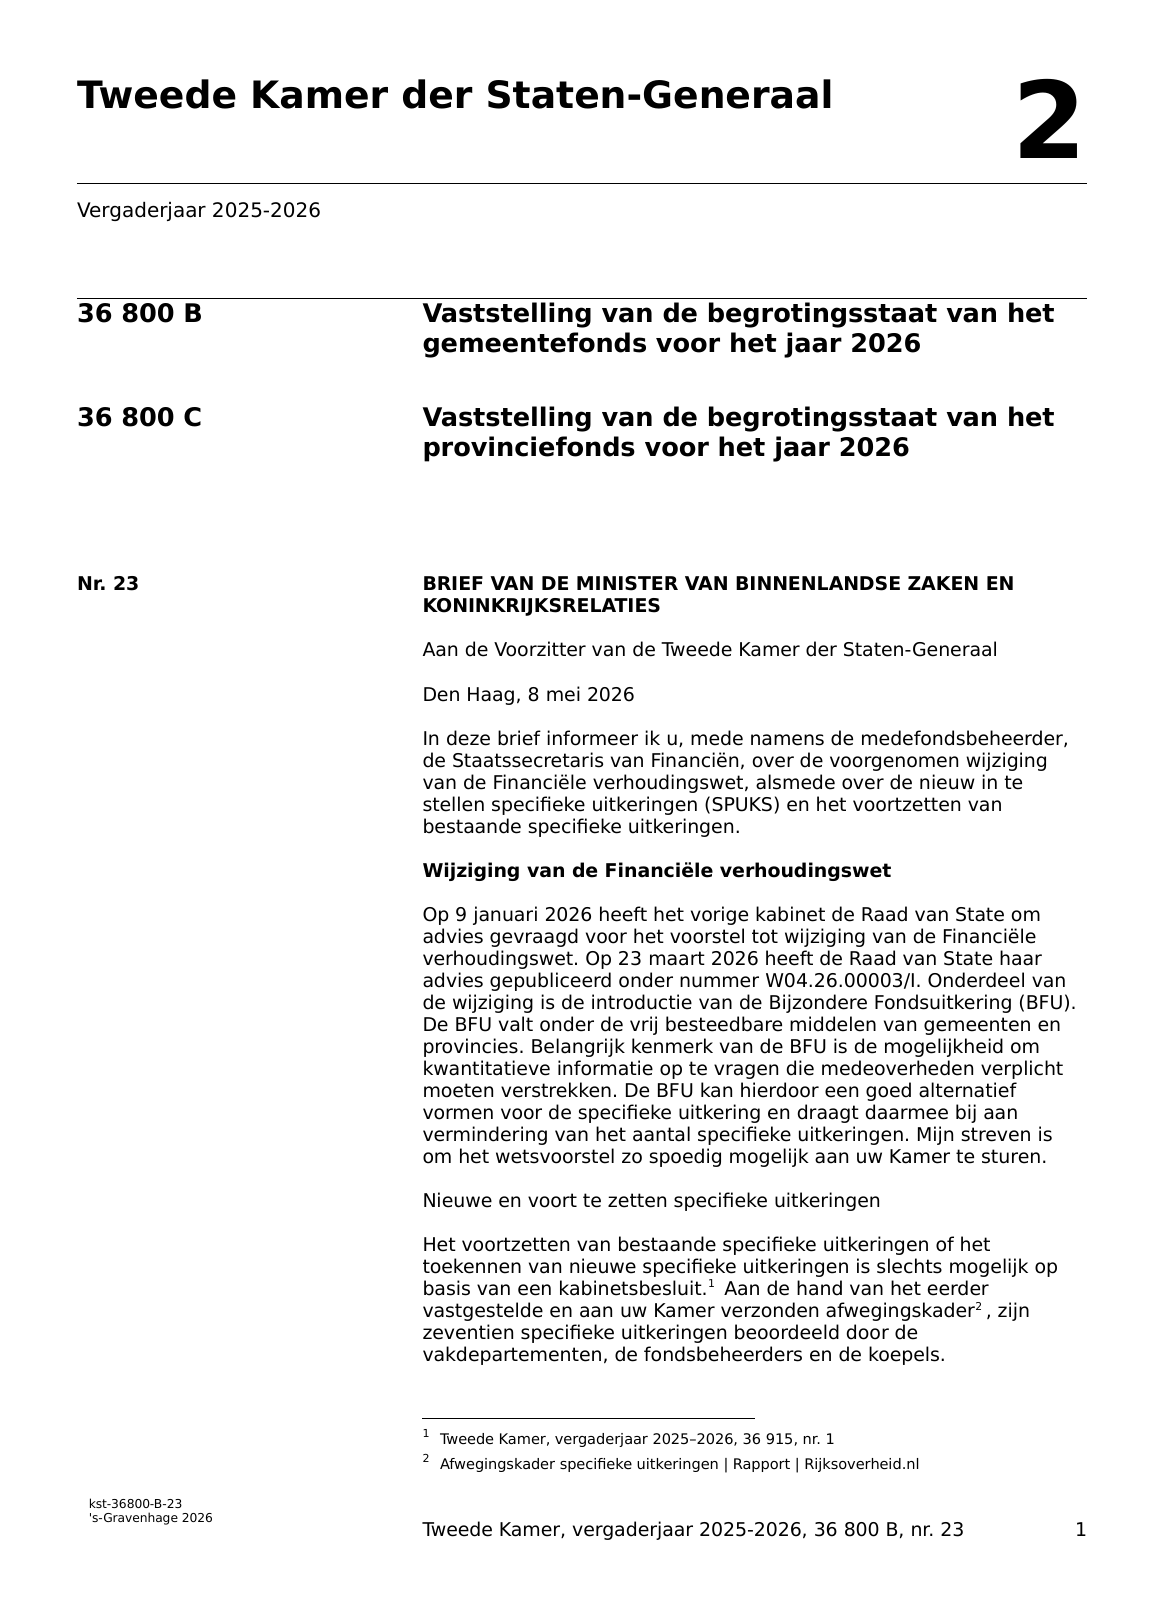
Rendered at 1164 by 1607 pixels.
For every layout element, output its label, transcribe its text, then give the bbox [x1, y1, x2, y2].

subtitle Wijziging van de Financiële verhoudingswet [422, 860, 1087, 882]
text 's-Gravenhage 2026 [88, 1511, 323, 1525]
table_header Tweede Kamer der Staten-Generaal [77, 59, 886, 183]
text In deze brief informeer ik u, mede namens de medefondsbeheerder, de Staatssecretaris van Financiën, over de voorgenomen wijziging van de Financiële verhoudingswet, alsmede over de nieuw in te stellen specifieke uitkeringen (SPUKS) en het voortzetten van bestaande specifieke uitkeringen. [422, 728, 1087, 837]
table_header 2 [886, 59, 1087, 183]
subtitle 36 800 B Vaststelling van de begrotingsstaat van het gemeentefonds voor het jaar 2026 [77, 299, 1087, 358]
table_cell Vergaderjaar 2025-2026 [77, 184, 1087, 298]
text Aan de Voorzitter van de Tweede Kamer der Staten-Generaal [422, 639, 1087, 661]
text Op 9 januari 2026 heeft het vorige kabinet de Raad van State om advies gevraagd voor het voorstel tot wijziging van de Financiële verhoudingswet. Op 23 maart 2026 heeft de Raad van State haar advies gepubliceerd onder nummer W04.26.00003/I. Onderdeel van de wijziging is de introductie van de Bijzondere Fondsuitkering (BFU). De BFU valt onder de vrij besteedbare middelen van gemeenten en provincies. Belangrijk kenmerk van de BFU is de mogelijkheid om kwantitatieve informatie op te vragen die medeoverheden verplicht moeten verstrekken. De BFU kan hierdoor een goed alternatief vormen voor de specifieke uitkering en draagt daarmee bij aan vermindering van het aantal specifieke uitkeringen. Mijn streven is om het wetsvoorstel zo spoedig mogelijk aan uw Kamer te sturen. [422, 904, 1087, 1168]
text Het voortzetten van bestaande specifieke uitkeringen of het toekennen van nieuwe specifieke uitkeringen is slechts mogelijk op basis van een kabinetsbesluit. Aan de hand van het eerder vastgestelde en aan uw Kamer verzonden afwegingskader, zijn zeventien specifieke uitkeringen beoordeeld door de vakdepartementen, de fondsbeheerders en de koepels. [422, 1234, 1087, 1366]
text Den Haag, 8 mei 2026 [422, 683, 1087, 705]
subtitle Nieuwe en voort te zetten specifieke uitkeringen [422, 1190, 1087, 1212]
subtitle 36 800 C Vaststelling van de begrotingsstaat van het provinciefonds voor het jaar 2026 [77, 403, 1087, 462]
text Afwegingskader specifieke uitkeringen | Rapport | Rijksoverheid.nl [422, 1452, 1087, 1474]
subtitle Nr. 23 BRIEF VAN DE MINISTER VAN BINNENLANDSE ZAKEN EN KONINKRIJKSRELATIES [77, 573, 1087, 617]
text kst-36800-B-23 [88, 1497, 323, 1511]
text Tweede Kamer, vergaderjaar 2025–2026, 36 915, nr. 1 [422, 1427, 1087, 1449]
